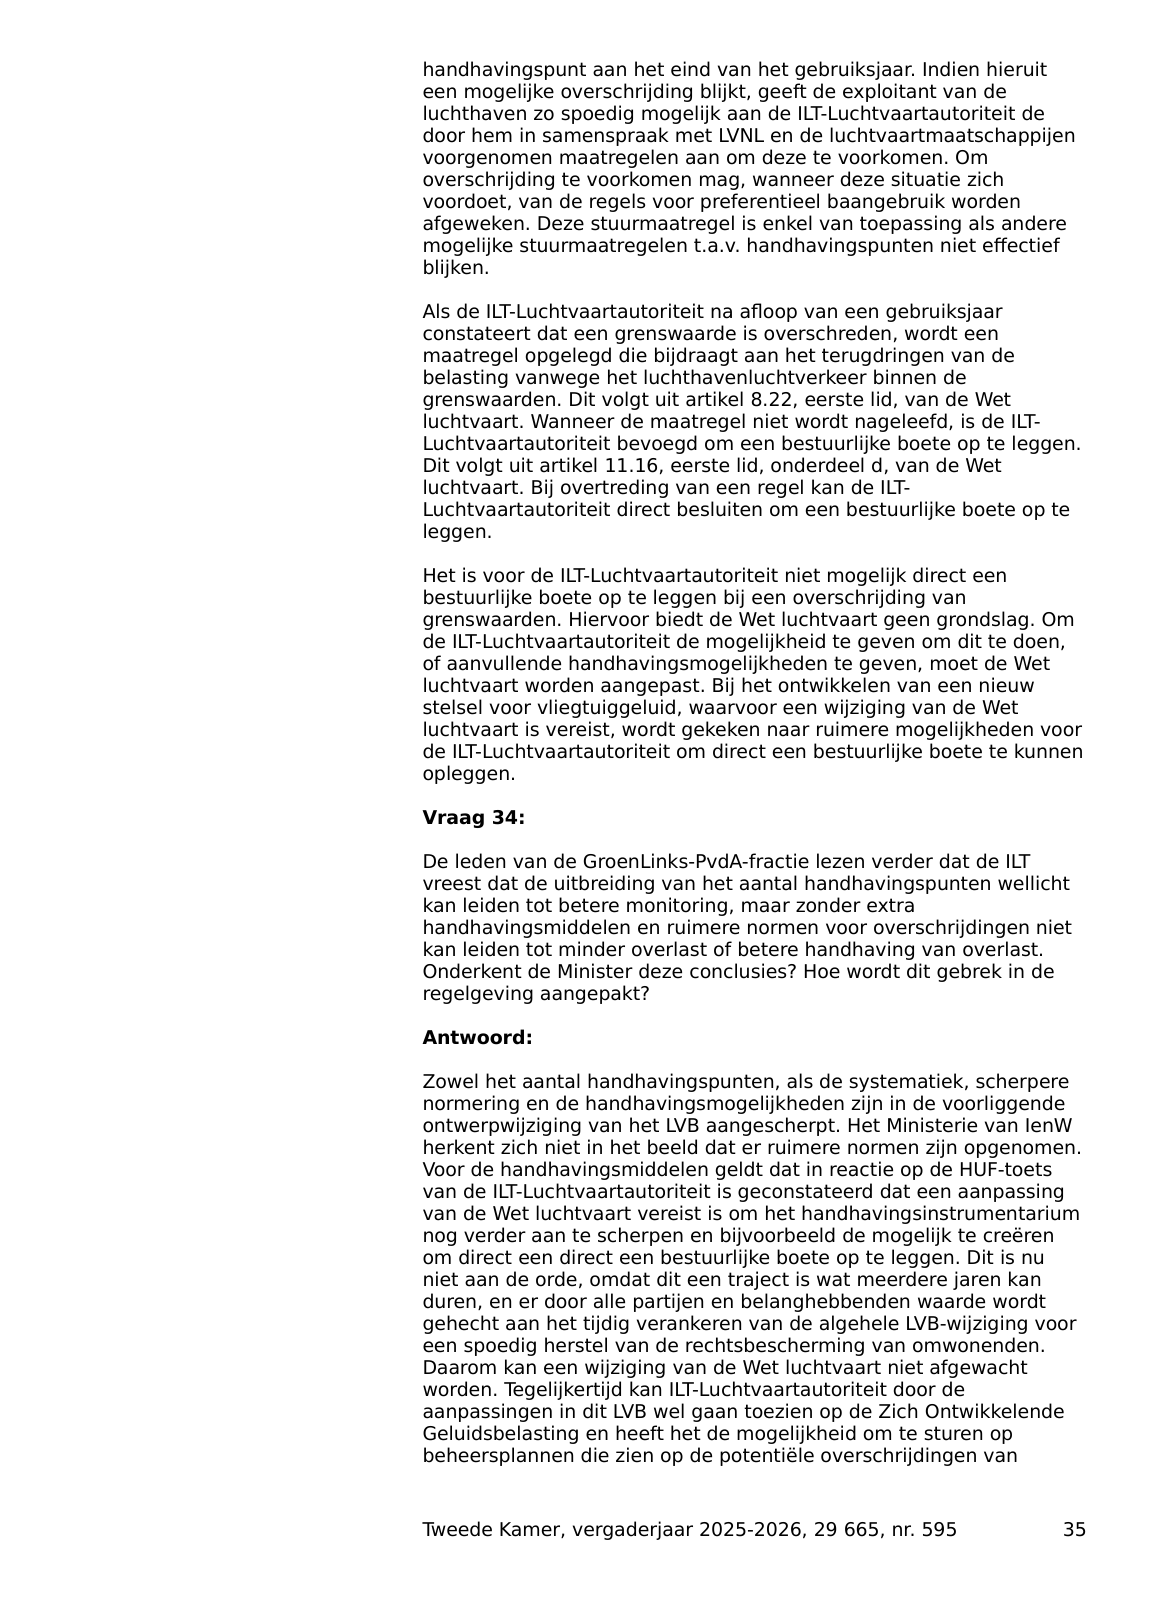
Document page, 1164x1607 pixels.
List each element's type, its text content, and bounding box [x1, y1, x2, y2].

text handhavingspunt aan het eind van het gebruiksjaar. Indien hieruit een mogelijke overschrijding blijkt, geeft de exploitant van de luchthaven zo spoedig mogelijk aan de ILT-Luchtvaartautoriteit de door hem in samenspraak met LVNL en de luchtvaartmaatschappijen voorgenomen maatregelen aan om deze te voorkomen. Om overschrijding te voorkomen mag, wanneer deze situatie zich voordoet, van de regels voor preferentieel baangebruik worden afgeweken. Deze stuurmaatregel is enkel van toepassing als andere mogelijke stuurmaatregelen t.a.v. handhavingspunten niet effectief blijken. [422, 59, 1087, 279]
text Als de ILT-Luchtvaartautoriteit na afloop van een gebruiksjaar constateert dat een grenswaarde is overschreden, wordt een maatregel opgelegd die bijdraagt aan het terugdringen van de belasting vanwege het luchthavenluchtverkeer binnen de grenswaarden. Dit volgt uit artikel 8.22, eerste lid, van de Wet luchtvaart. Wanneer de maatregel niet wordt nageleefd, is de ILT-Luchtvaartautoriteit bevoegd om een bestuurlijke boete op te leggen. Dit volgt uit artikel 11.16, eerste lid, onderdeel d, van de Wet luchtvaart. Bij overtreding van een regel kan de ILT-Luchtvaartautoriteit direct besluiten om een bestuurlijke boete op te leggen. [422, 301, 1087, 543]
subtitle Vraag 34: [422, 807, 1087, 829]
text De leden van de GroenLinks-PvdA-fractie lezen verder dat de ILT vreest dat de uitbreiding van het aantal handhavingspunten wellicht kan leiden tot betere monitoring, maar zonder extra handhavingsmiddelen en ruimere normen voor overschrijdingen niet kan leiden tot minder overlast of betere handhaving van overlast. Onderkent de Minister deze conclusies? Hoe wordt dit gebrek in de regelgeving aangepakt? [422, 851, 1087, 1005]
text Het is voor de ILT-Luchtvaartautoriteit niet mogelijk direct een bestuurlijke boete op te leggen bij een overschrijding van grenswaarden. Hiervoor biedt de Wet luchtvaart geen grondslag. Om de ILT-Luchtvaartautoriteit de mogelijkheid te geven om dit te doen, of aanvullende handhavingsmogelijkheden te geven, moet de Wet luchtvaart worden aangepast. Bij het ontwikkelen van een nieuw stelsel voor vliegtuiggeluid, waarvoor een wijziging van de Wet luchtvaart is vereist, wordt gekeken naar ruimere mogelijkheden voor de ILT-Luchtvaartautoriteit om direct een bestuurlijke boete te kunnen opleggen. [422, 565, 1087, 785]
subtitle Antwoord: [422, 1027, 1087, 1049]
text Zowel het aantal handhavingspunten, als de systematiek, scherpere normering en de handhavingsmogelijkheden zijn in de voorliggende ontwerpwijziging van het LVB aangescherpt. Het Ministerie van IenW herkent zich niet in het beeld dat er ruimere normen zijn opgenomen. Voor de handhavingsmiddelen geldt dat in reactie op de HUF-toets van de ILT-Luchtvaartautoriteit is geconstateerd dat een aanpassing van de Wet luchtvaart vereist is om het handhavingsinstrumentarium nog verder aan te scherpen en bijvoorbeeld de mogelijk te creëren om direct een direct een bestuurlijke boete op te leggen. Dit is nu niet aan de orde, omdat dit een traject is wat meerdere jaren kan duren, en er door alle partijen en belanghebbenden waarde wordt gehecht aan het tijdig verankeren van de algehele LVB-wijziging voor een spoedig herstel van de rechtsbescherming van omwonenden. Daarom kan een wijziging van de Wet luchtvaart niet afgewacht worden. Tegelijkertijd kan ILT-Luchtvaartautoriteit door de aanpassingen in dit LVB wel gaan toezien op de Zich Ontwikkelende Geluidsbelasting en heeft het de mogelijkheid om te sturen op beheersplannen die zien op de potentiële overschrijdingen van [422, 1071, 1087, 1467]
